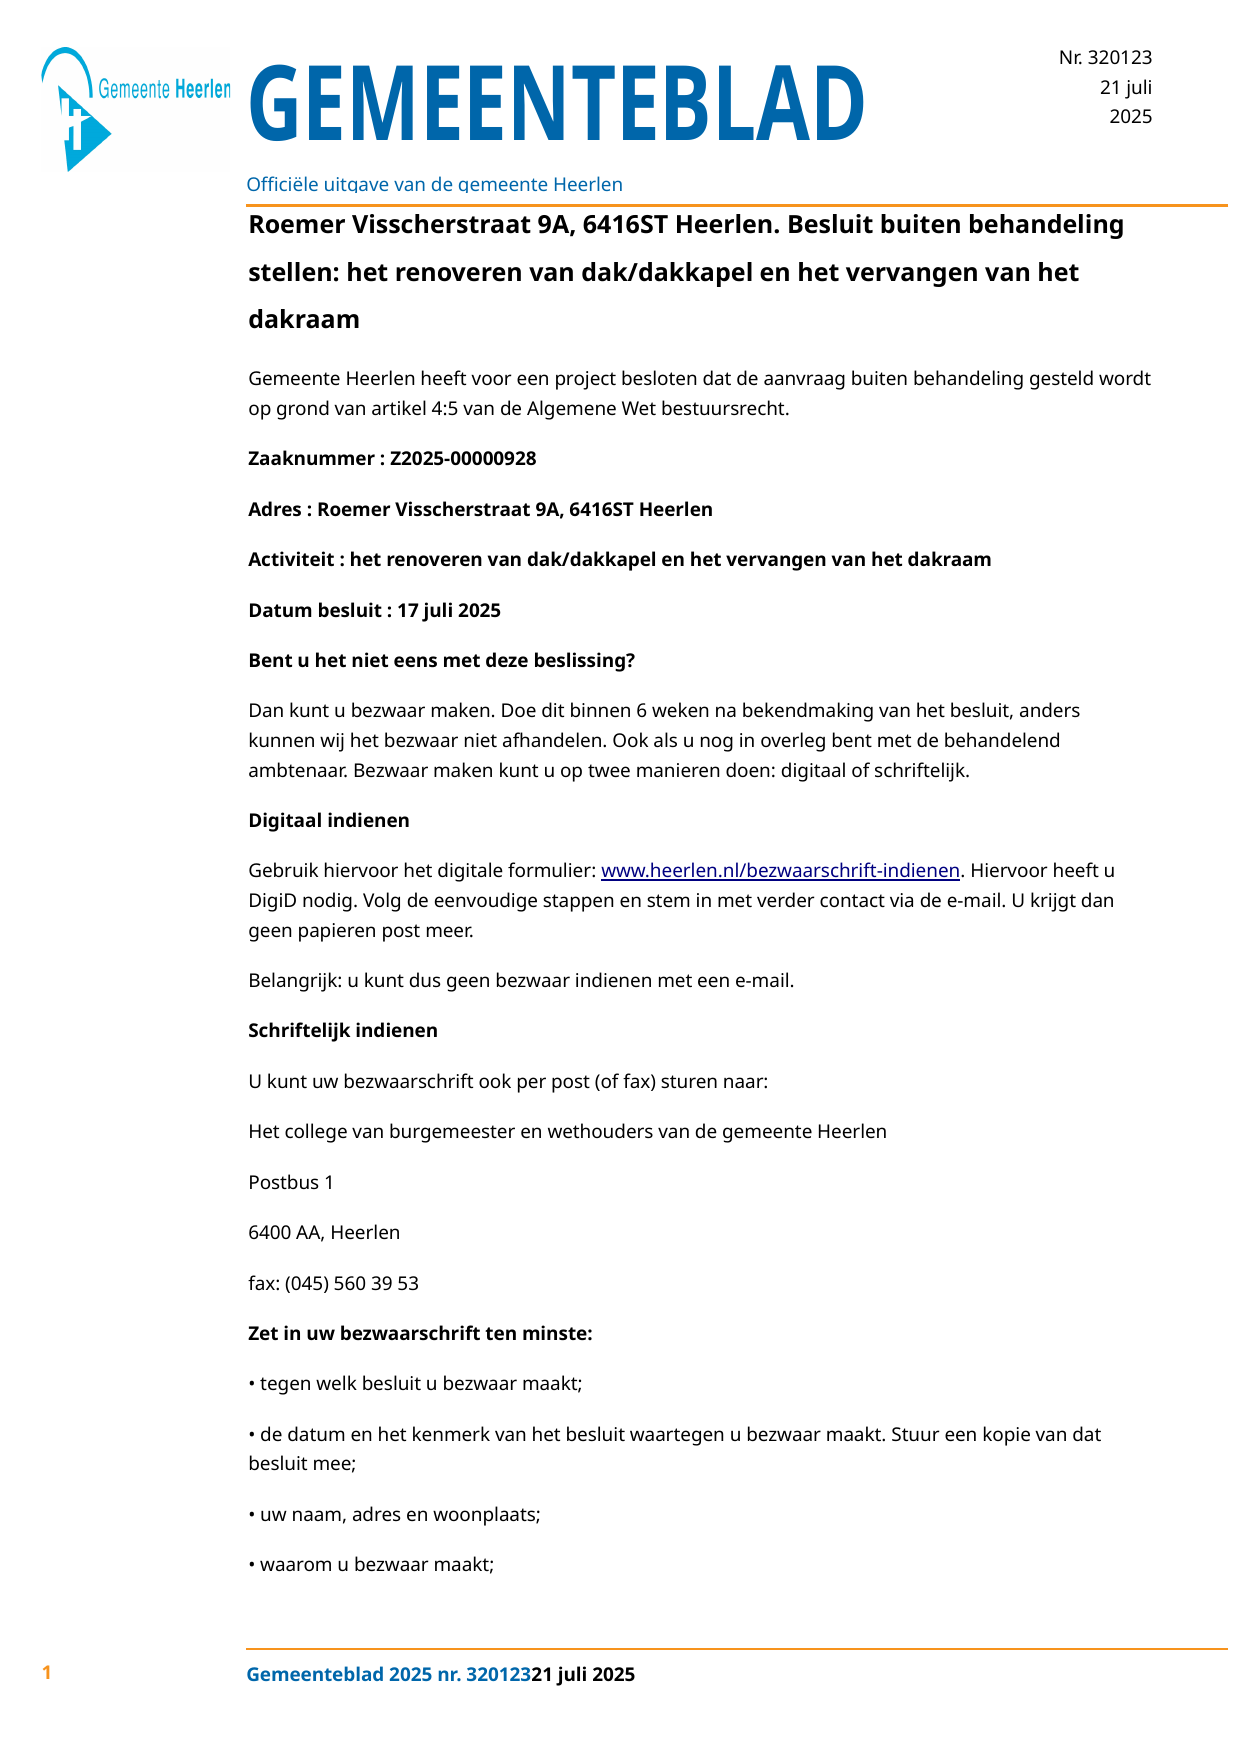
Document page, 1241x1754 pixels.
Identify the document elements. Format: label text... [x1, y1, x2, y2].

text Roemer Visscherstraat 9A, 6416ST Heerlen. Besluit buiten behandeling stellen: het renoveren van dak/dakkapel en het vervangen van het dakraam [248, 207, 1152, 336]
text • de datum en het kenmerk van het besluit waartegen u bezwaar maakt. Stuur een kopie van dat besluit mee; [248, 1421, 1152, 1476]
text Dan kunt u bezwaar maken. Doe dit binnen 6 weken na bekendmaking van het besluit, anders kunnen wij het bezwaar niet afhandelen. Ook als u nog in overleg bent met de behandelend ambtenaar. Bezwaar maken kunt u op twee manieren doen: digitaal of schriftelijk. [248, 698, 1152, 782]
text Digitaal indienen [248, 807, 1152, 833]
text Schriftelijk indienen [248, 1018, 1152, 1043]
text • tegen welk besluit u bezwaar maakt; [248, 1371, 1152, 1396]
text Datum besluit : 17 juli 2025 [248, 597, 1152, 622]
text Activiteit : het renoveren van dak/dakkapel en het vervangen van het dakraam [248, 546, 1152, 572]
text Belangrijk: u kunt dus geen bezwaar indienen met een e-mail. [248, 967, 1152, 993]
text fax: (045) 560 39 53 [248, 1270, 1152, 1295]
text Gemeente Heerlen heeft voor een project besloten dat de aanvraag buiten behandeling gesteld wordt op grond van artikel 4:5 van de Algemene Wet bestuursrecht. [248, 366, 1152, 421]
text • uw naam, adres en woonplaats; [248, 1501, 1152, 1527]
text Bent u het niet eens met deze beslissing? [248, 647, 1152, 673]
text Postbus 1 [248, 1169, 1152, 1194]
text 6400 AA, Heerlen [248, 1219, 1152, 1245]
text Het college van burgemeester en wethouders van de gemeente Heerlen [248, 1118, 1152, 1144]
text Zet in uw bezwaarschrift ten minste: [248, 1320, 1152, 1346]
text Zaaknummer : Z2025-00000928 [248, 446, 1152, 471]
picture [41, 47, 59, 70]
text U kunt uw bezwaarschrift ook per post (of fax) sturen naar: [248, 1068, 1152, 1094]
picture [41, 47, 231, 172]
text Adres : Roemer Visscherstraat 9A, 6416ST Heerlen [248, 496, 1152, 522]
text • waarom u bezwaar maakt; [248, 1551, 1152, 1577]
text Gebruik hiervoor het digitale formulier: www.heerlen.nl/bezwaarschrift-indienen. Hiervoor heeft u DigiD nodig. Volg de eenvoudige stappen en stem in met verder contact via de e-mail. U krijgt dan geen papieren post meer. [248, 858, 1152, 942]
